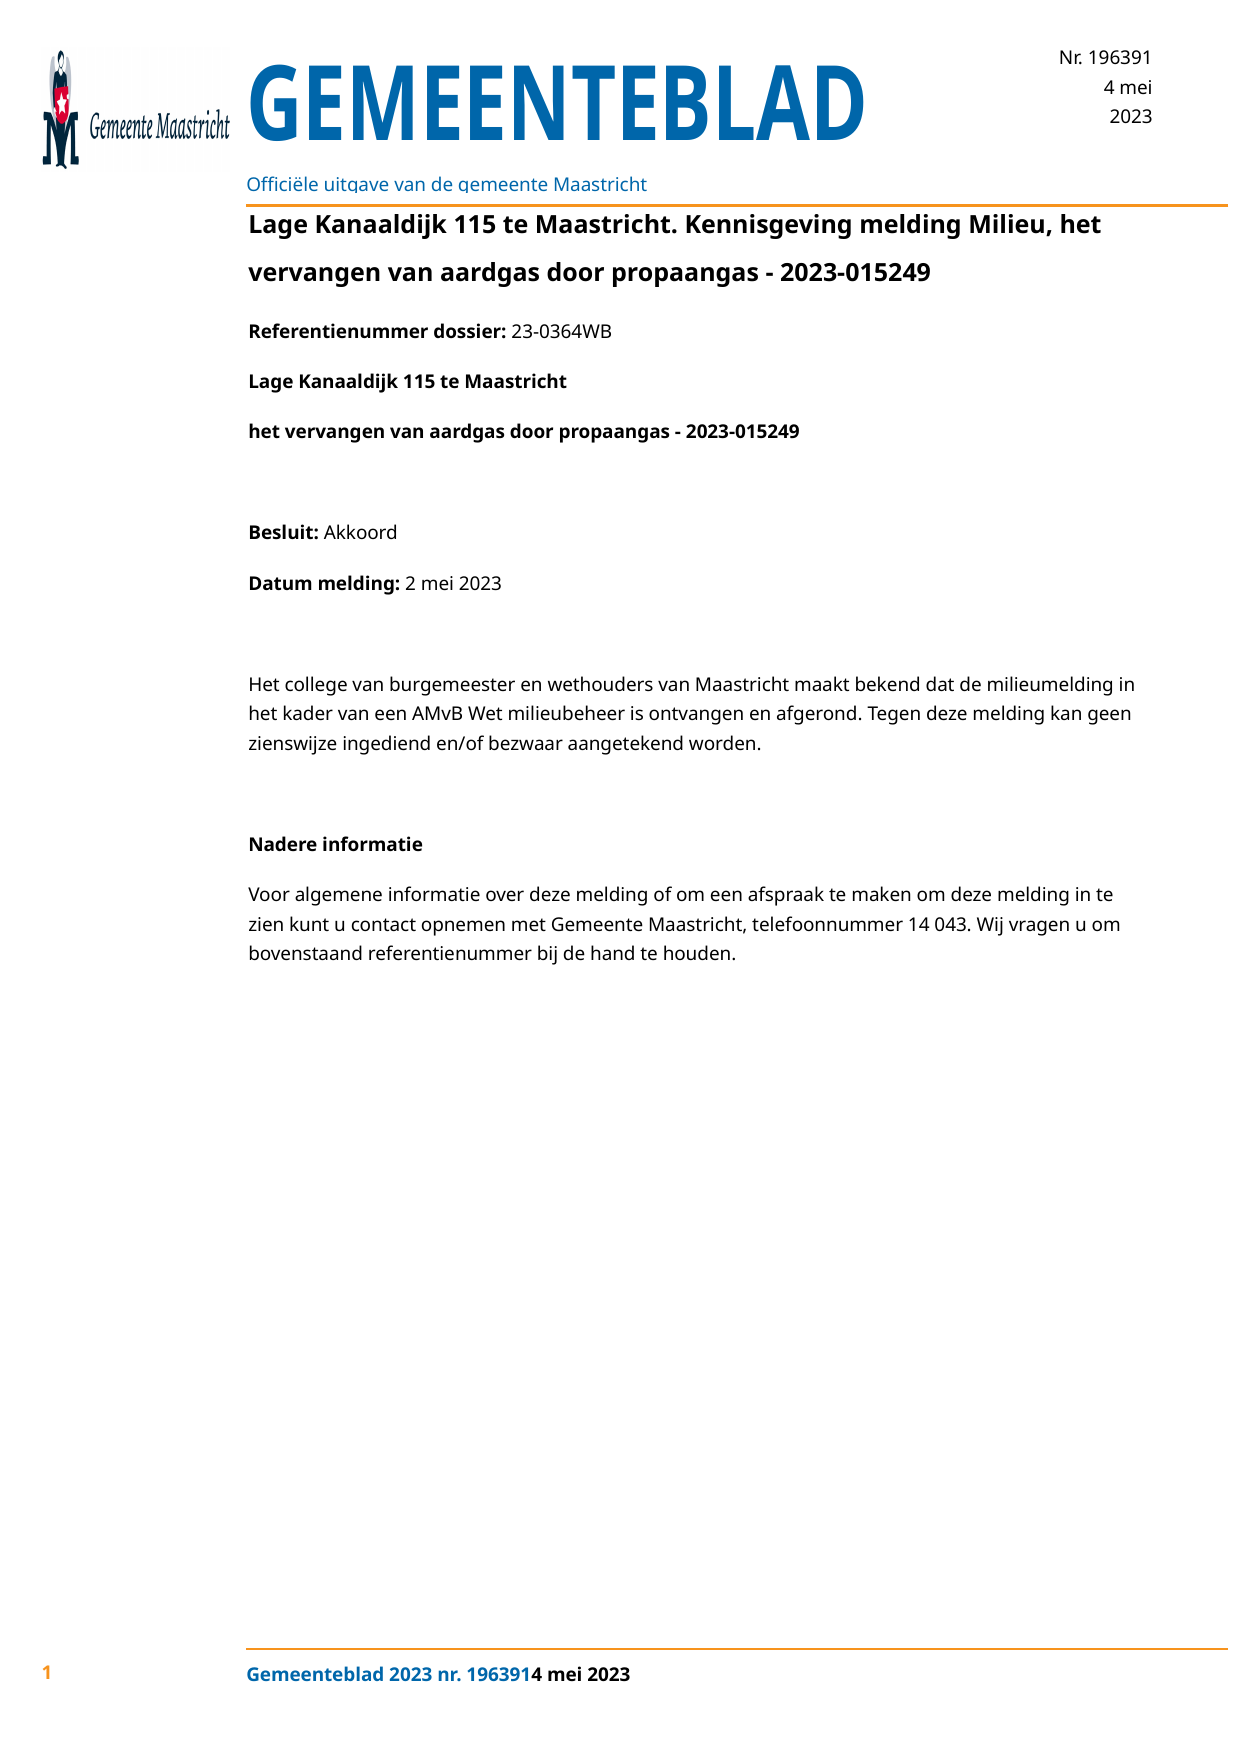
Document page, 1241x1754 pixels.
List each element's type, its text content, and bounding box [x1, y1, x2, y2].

text Besluit: Akkoord [248, 519, 1152, 545]
text Het college van burgemeester en wethouders van Maastricht maakt bekend dat de milieumelding in het kader van een AMvB Wet milieubeheer is ontvangen en afgerond. Tegen deze melding kan geen zienswijze ingediend en/of bezwaar aangetekend worden. [248, 671, 1152, 756]
text Referentienummer dossier: 23-0364WB [248, 318, 1152, 344]
text Nadere informatie [248, 831, 1152, 857]
text Lage Kanaaldijk 115 te Maastricht [248, 368, 1152, 394]
text Lage Kanaaldijk 115 te Maastricht. Kennisgeving melding Milieu, het vervangen van aardgas door propaangas - 2023-015249 [248, 207, 1152, 288]
picture [41, 47, 231, 172]
text Datum melding: 2 mei 2023 [248, 570, 1152, 596]
text Voor algemene informatie over deze melding of om een afspraak te maken om deze melding in te zien kunt u contact opnemen met Gemeente Maastricht, telefoonnummer 14 043. Wij vragen u om bovenstaand referentienummer bij de hand te houden. [248, 881, 1152, 966]
text het vervangen van aardgas door propaangas - 2023-015249 [248, 419, 1152, 444]
